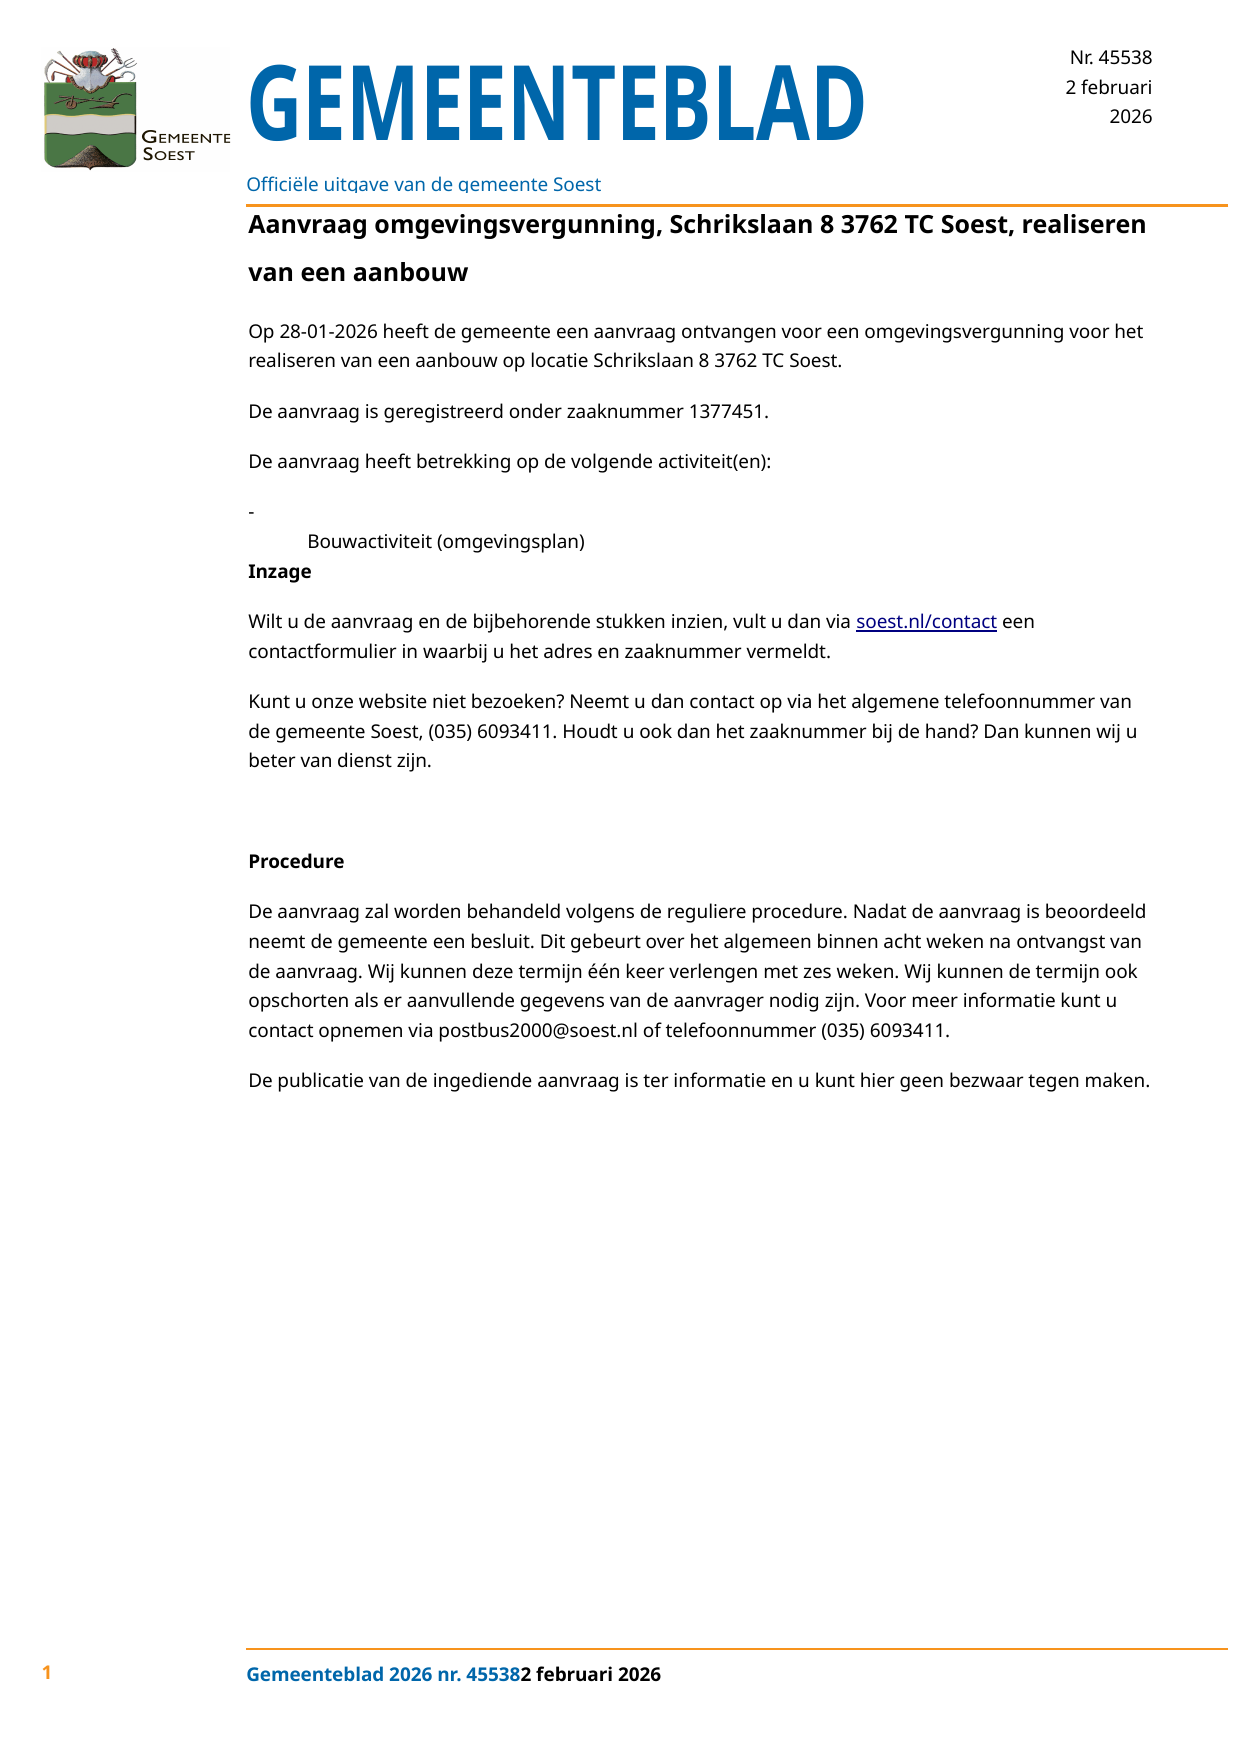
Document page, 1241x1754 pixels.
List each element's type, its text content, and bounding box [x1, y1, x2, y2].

text Aanvraag omgevingsvergunning, Schrikslaan 8 3762 TC Soest, realiseren van een aanbouw [248, 207, 1152, 288]
text De aanvraag is geregistreerd onder zaaknummer 1377451. [248, 398, 1152, 424]
text De aanvraag heeft betrekking op de volgende activiteit(en): [248, 448, 1152, 474]
text Procedure [248, 848, 1152, 874]
text Op 28-01-2026 heeft de gemeente een aanvraag ontvangen voor een omgevingsvergunning voor het realiseren van een aanbouw op locatie Schrikslaan 8 3762 TC Soest. [248, 318, 1152, 373]
text Kunt u onze website niet bezoeken? Neemt u dan contact op via het algemene telefoonnummer van de gemeente Soest, (035) 6093411. Houdt u ook dan het zaaknummer bij de hand? Dan kunnen wij u beter van dienst zijn. [248, 688, 1152, 773]
text Wilt u de aanvraag en de bijbehorende stukken inzien, vult u dan via soest.nl/contact een contactformulier in waarbij u het adres en zaaknummer vermeldt. [248, 608, 1152, 664]
text De aanvraag zal worden behandeld volgens de reguliere procedure. Nadat de aanvraag is beoordeeld neemt de gemeente een besluit. Dit gebeurt over het algemeen binnen acht weken na ontvangst van de aanvraag. Wij kunnen deze termijn één keer verlengen met zes weken. Wij kunnen de termijn ook opschorten als er aanvullende gegevens van de aanvrager nodig zijn. Voor meer informatie kunt u contact opnemen via postbus2000@soest.nl of telefoonnummer (035) 6093411. [248, 899, 1152, 1043]
picture [41, 47, 231, 172]
text De publicatie van de ingediende aanvraag is ter informatie en u kunt hier geen bezwaar tegen maken. [248, 1067, 1152, 1093]
text Inzage [248, 558, 1152, 584]
list Bouwactiviteit (omgevingsplan) [248, 528, 1152, 554]
